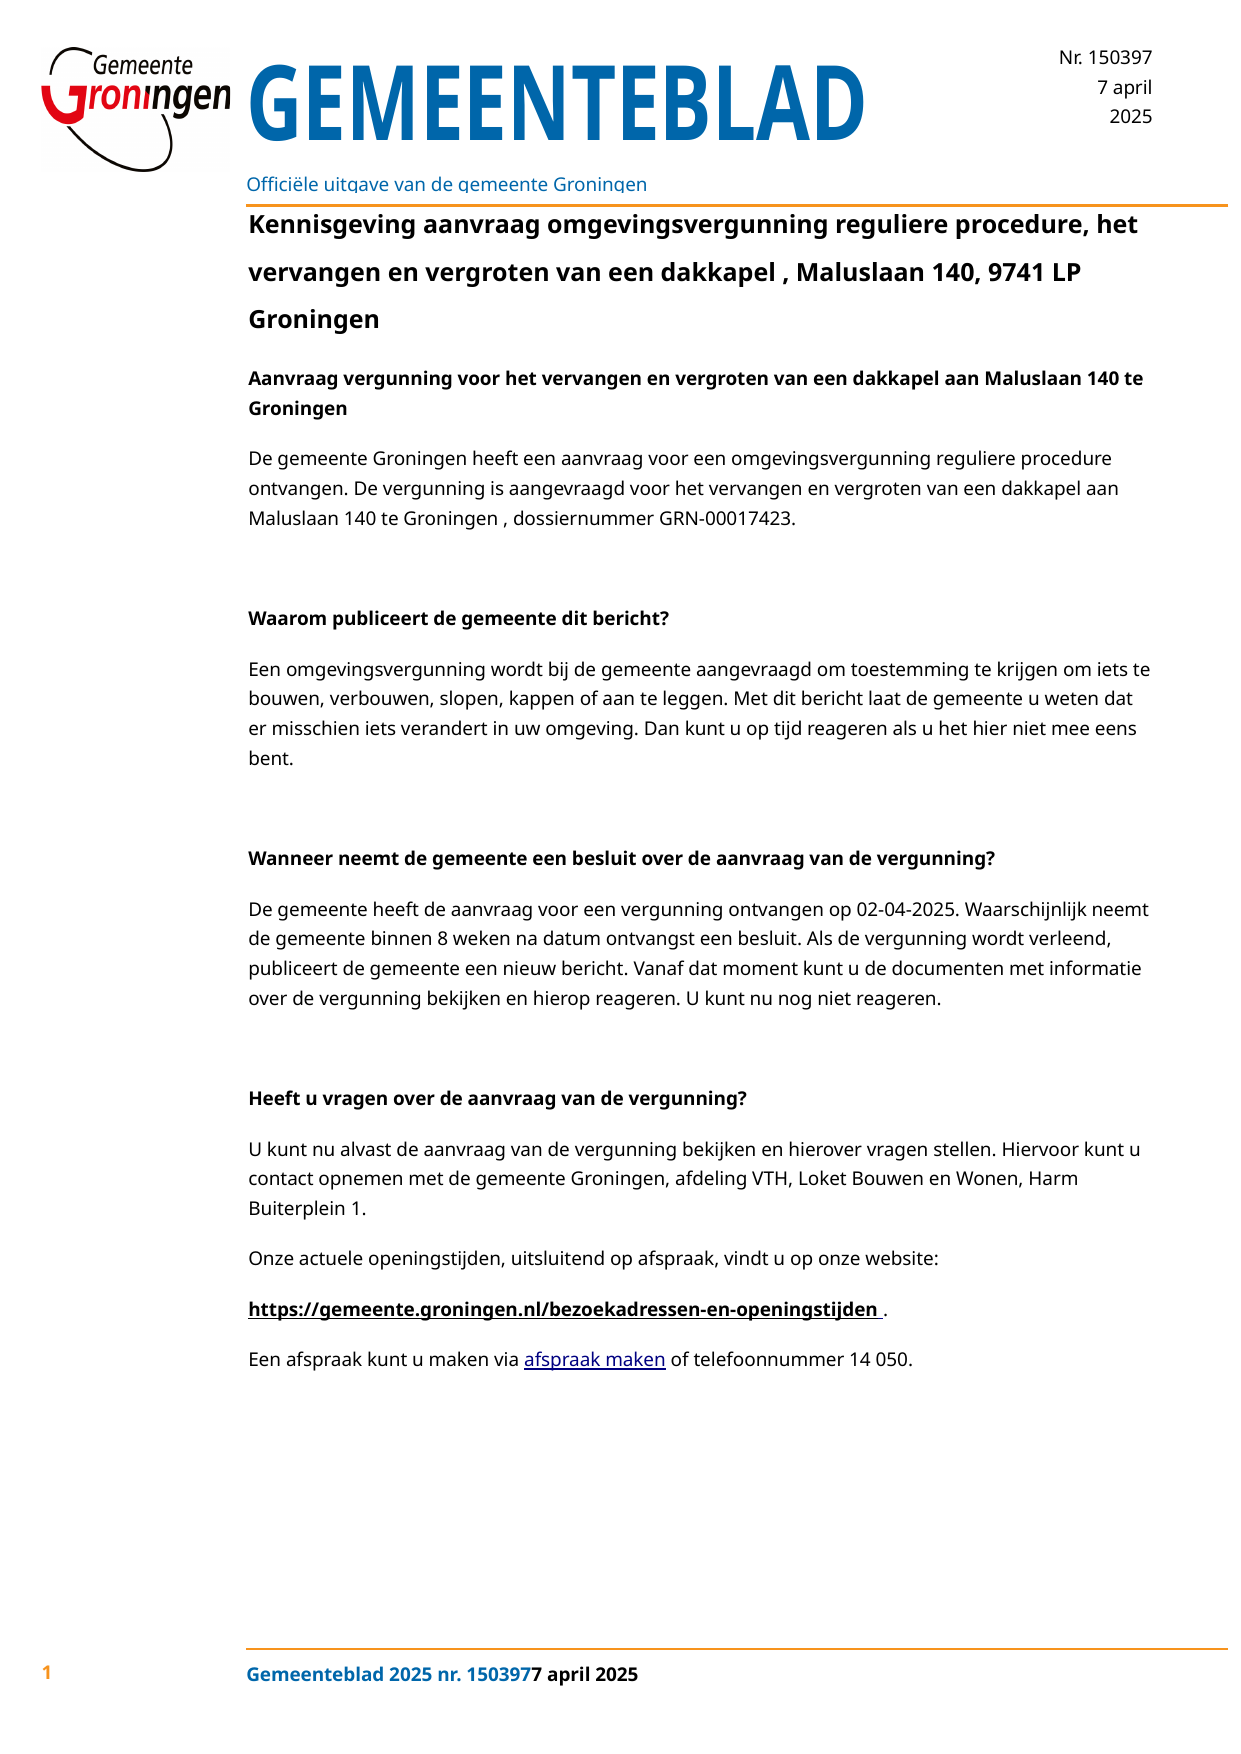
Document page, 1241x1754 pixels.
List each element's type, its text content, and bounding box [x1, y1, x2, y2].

picture [41, 47, 231, 172]
text Heeft u vragen over de aanvraag van de vergunning? [248, 1086, 1152, 1111]
text Waarom publiceert de gemeente dit bericht? [248, 606, 1152, 631]
text De gemeente Groningen heeft een aanvraag voor een omgevingsvergunning reguliere procedure ontvangen. De vergunning is aangevraagd voor het vervangen en vergroten van een dakkapel aan Maluslaan 140 te Groningen , dossiernummer GRN-00017423. [248, 446, 1152, 530]
text https://gemeente.groningen.nl/bezoekadressen-en-openingstijden . [248, 1296, 1152, 1322]
text Een omgevingsvergunning wordt bij de gemeente aangevraagd om toestemming te krijgen om iets te bouwen, verbouwen, slopen, kappen of aan te leggen. Met dit bericht laat de gemeente u weten dat er misschien iets verandert in uw omgeving. Dan kunt u op tijd reageren als u het hier niet mee eens bent. [248, 656, 1152, 770]
text Onze actuele openingstijden, uitsluitend op afspraak, vindt u op onze website: [248, 1246, 1152, 1271]
text Een afspraak kunt u maken via afspraak maken of telefoonnummer 14 050. [248, 1346, 1152, 1372]
text Wanneer neemt de gemeente een besluit over de aanvraag van de vergunning? [248, 846, 1152, 871]
text De gemeente heeft de aanvraag voor een vergunning ontvangen op 02-04-2025. Waarschijnlijk neemt de gemeente binnen 8 weken na datum ontvangst een besluit. Als de vergunning wordt verleend, publiceert de gemeente een nieuw bericht. Vanaf dat moment kunt u de documenten met informatie over de vergunning bekijken en hierop reageren. U kunt nu nog niet reageren. [248, 896, 1152, 1010]
text Aanvraag vergunning voor het vervangen en vergroten van een dakkapel aan Maluslaan 140 te Groningen [248, 366, 1152, 421]
text U kunt nu alvast de aanvraag van de vergunning bekijken en hierover vragen stellen. Hiervoor kunt u contact opnemen met de gemeente Groningen, afdeling VTH, Loket Bouwen en Wonen, Harm Buiterplein 1. [248, 1136, 1152, 1221]
text Kennisgeving aanvraag omgevingsvergunning reguliere procedure, het vervangen en vergroten van een dakkapel , Maluslaan 140, 9741 LP Groningen [248, 207, 1152, 336]
